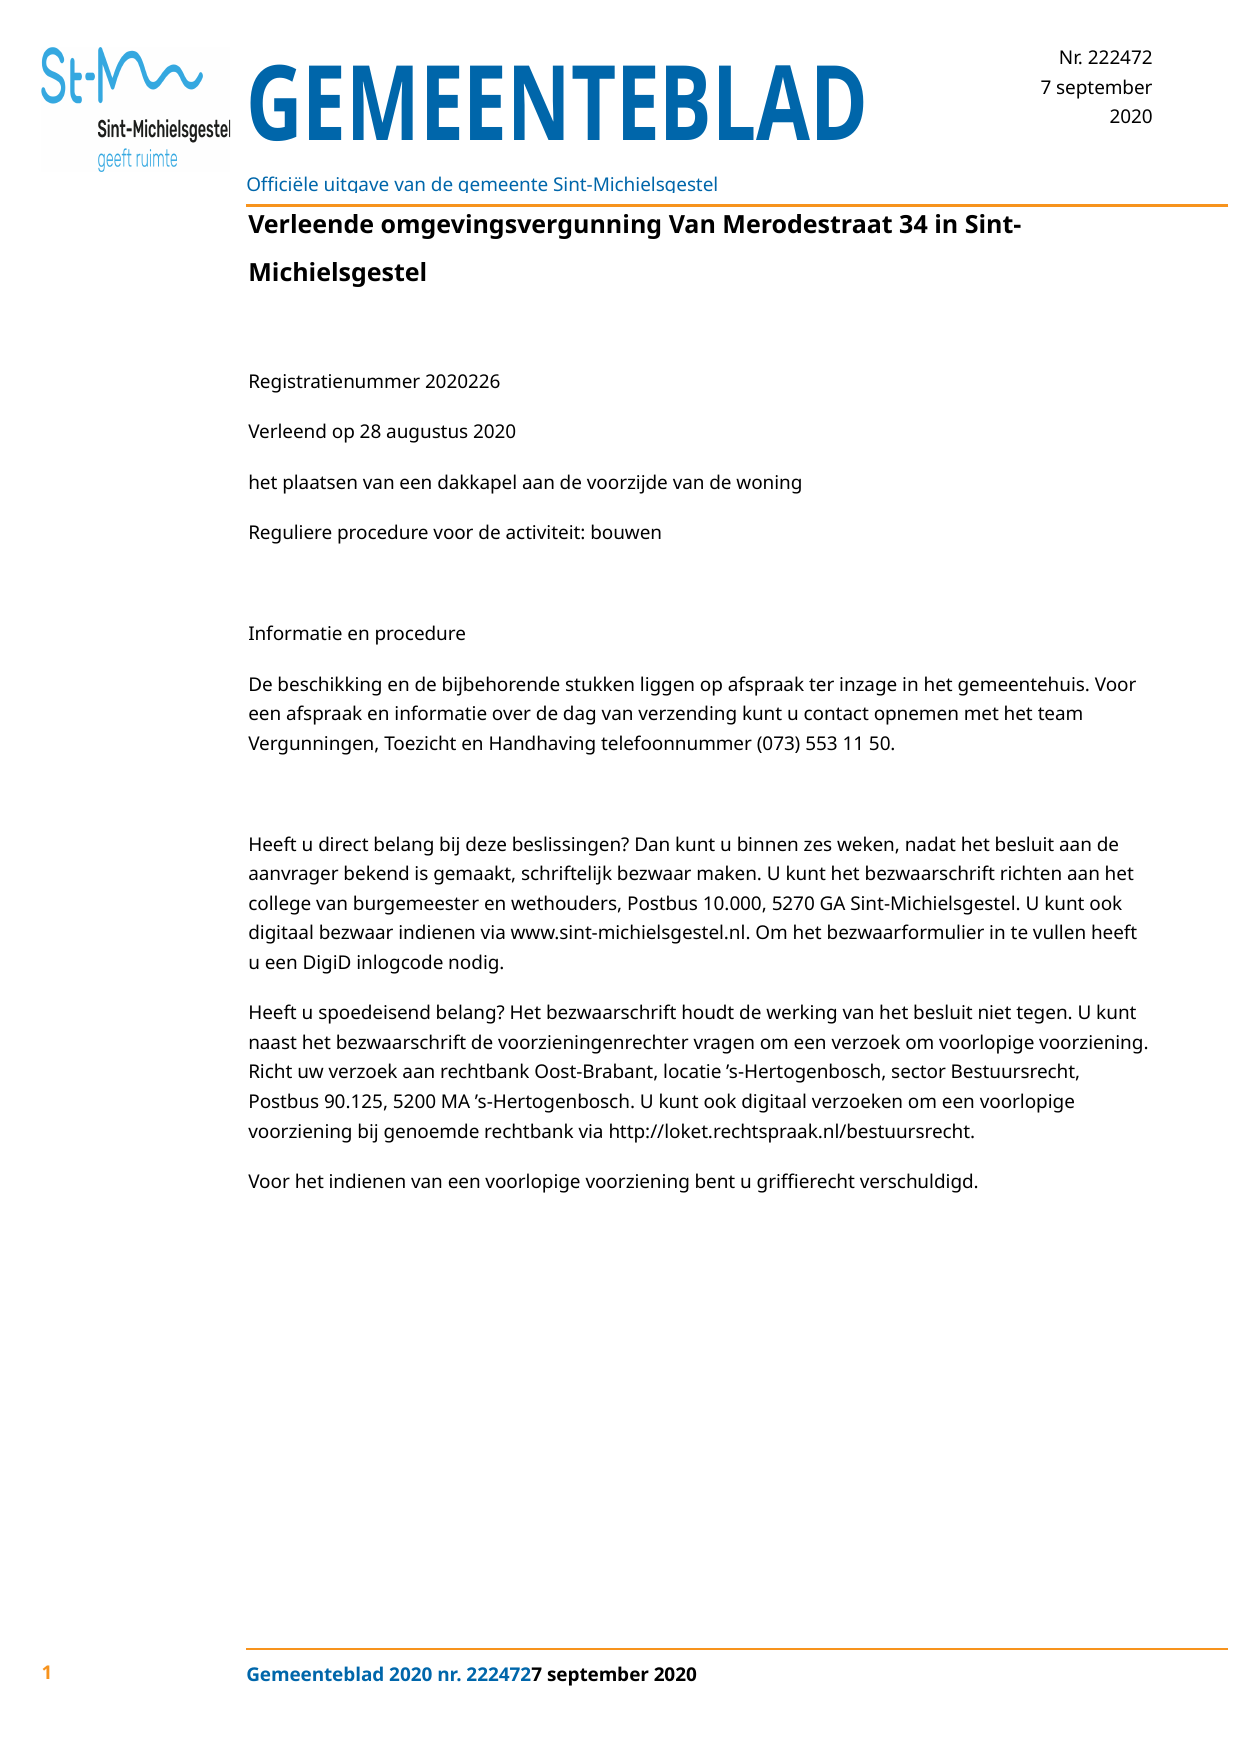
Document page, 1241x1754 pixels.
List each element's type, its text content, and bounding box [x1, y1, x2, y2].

text Informatie en procedure [248, 620, 1152, 646]
text het plaatsen van een dakkapel aan de voorzijde van de woning [248, 469, 1152, 495]
text Registratienummer 2020226 [248, 368, 1152, 394]
text Heeft u spoedeisend belang? Het bezwaarschrift houdt de werking van het besluit niet tegen. U kunt naast het bezwaarschrift de voorzieningenrechter vragen om een verzoek om voorlopige voorziening. Richt uw verzoek aan rechtbank Oost-Brabant, locatie ’s-Hertogenbosch, sector Bestuursrecht, Postbus 90.125, 5200 MA ’s-Hertogenbosch. U kunt ook digitaal verzoeken om een voorlopige voorziening bij genoemde rechtbank via http://loket.rechtspraak.nl/bestuursrecht. [248, 999, 1152, 1144]
text Verleende omgevingsvergunning Van Merodestraat 34 in Sint-Michielsgestel [248, 207, 1152, 288]
text Reguliere procedure voor de activiteit: bouwen [248, 519, 1152, 545]
picture [41, 47, 231, 172]
text De beschikking en de bijbehorende stukken liggen op afspraak ter inzage in het gemeentehuis. Voor een afspraak en informatie over de dag van verzending kunt u contact opnemen met het team Vergunningen, Toezicht en Handhaving telefoonnummer (073) 553 11 50. [248, 671, 1152, 756]
text Heeft u direct belang bij deze beslissingen? Dan kunt u binnen zes weken, nadat het besluit aan de aanvrager bekend is gemaakt, schriftelijk bezwaar maken. U kunt het bezwaarschrift richten aan het college van burgemeester en wethouders, Postbus 10.000, 5270 GA Sint-Michielsgestel. U kunt ook digitaal bezwaar indienen via www.sint-michielsgestel.nl. Om het bezwaarformulier in te vullen heeft u een DigiD inlogcode nodig. [248, 831, 1152, 975]
text Voor het indienen van een voorlopige voorziening bent u griffierecht verschuldigd. [248, 1168, 1152, 1194]
text Verleend op 28 augustus 2020 [248, 419, 1152, 444]
